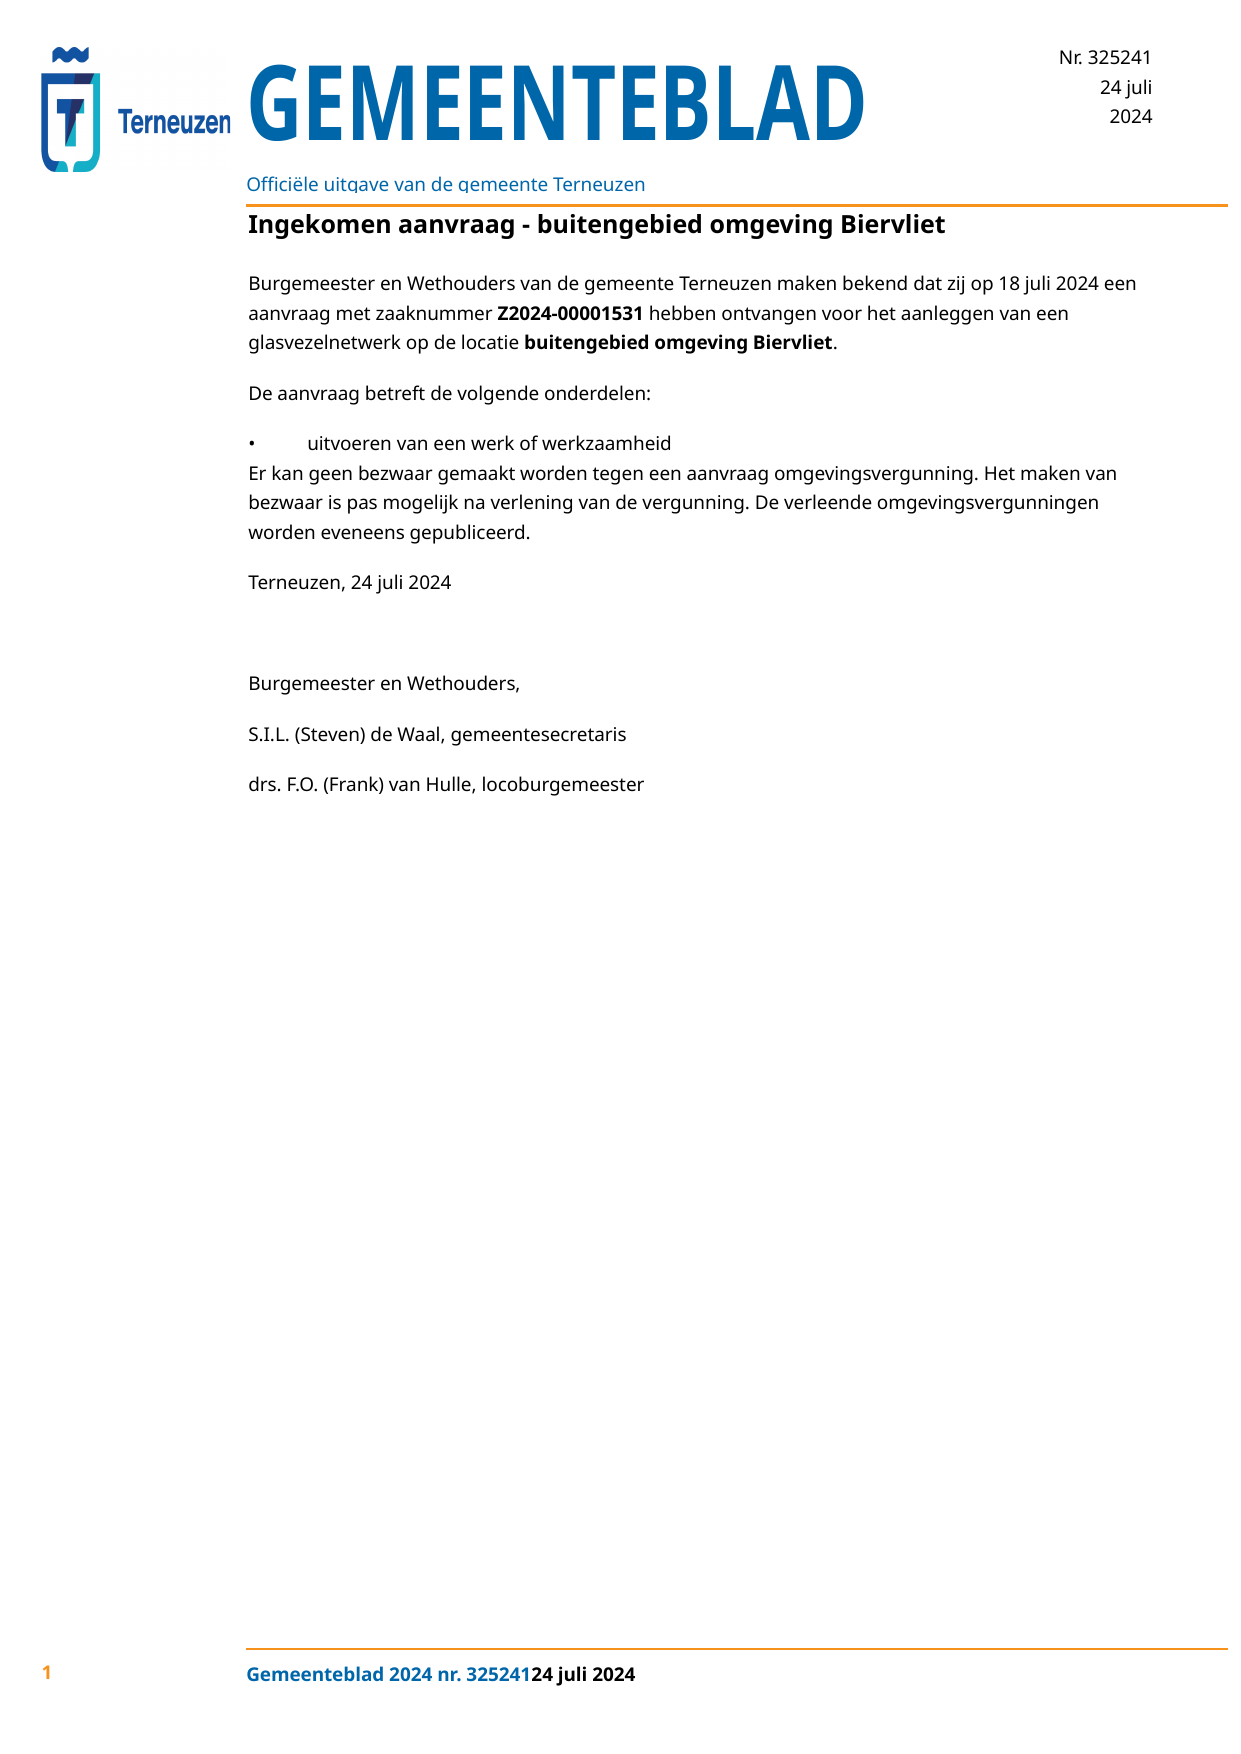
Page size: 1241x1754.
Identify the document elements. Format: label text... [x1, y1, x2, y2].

text Terneuzen, 24 juli 2024 [248, 569, 1152, 595]
text Ingekomen aanvraag - buitengebied omgeving Biervliet [248, 207, 1152, 241]
text Burgemeester en Wethouders van de gemeente Terneuzen maken bekend dat zij op 18 juli 2024 een aanvraag met zaaknummer Z2024-00001531 hebben ontvangen voor het aanleggen van een glasvezelnetwerk op de locatie buitengebied omgeving Biervliet. [248, 270, 1152, 355]
picture [41, 47, 231, 172]
text Burgemeester en Wethouders, [248, 670, 1152, 696]
text S.I.L. (Steven) de Waal, gemeentesecretaris [248, 721, 1152, 746]
text De aanvraag betreft de volgende onderdelen: [248, 380, 1152, 406]
text Er kan geen bezwaar gemaakt worden tegen een aanvraag omgevingsvergunning. Het maken van bezwaar is pas mogelijk na verlening van de vergunning. De verleende omgevingsvergunningen worden eveneens gepubliceerd. [248, 460, 1152, 545]
text drs. F.O. (Frank) van Hulle, locoburgemeester [248, 771, 1152, 797]
list uitvoeren van een werk of werkzaamheid [248, 430, 1152, 456]
